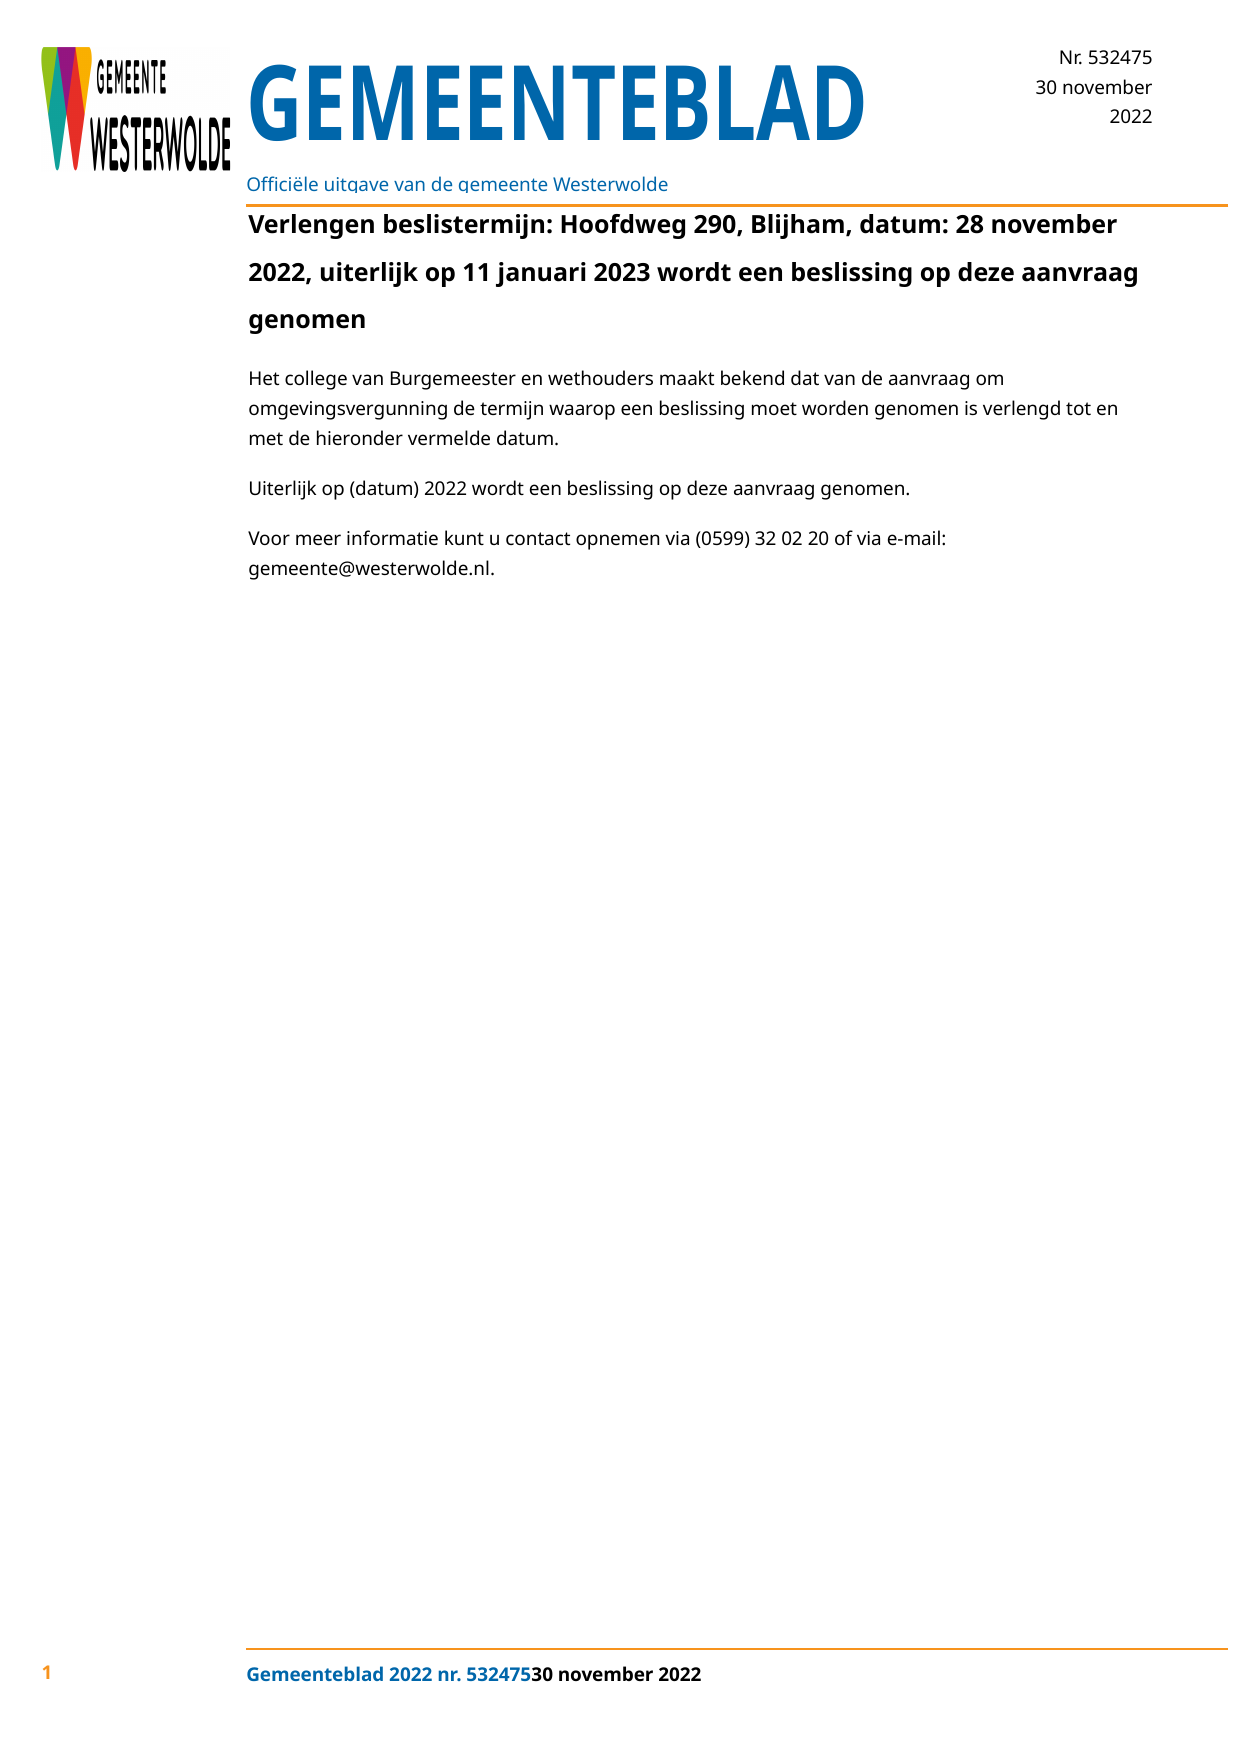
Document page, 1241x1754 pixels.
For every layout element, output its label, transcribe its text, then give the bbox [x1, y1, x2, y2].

text Uiterlijk op (datum) 2022 wordt een beslissing op deze aanvraag genomen. [248, 475, 1152, 501]
text Verlengen beslistermijn: Hoofdweg 290, Blijham, datum: 28 november 2022, uiterlijk op 11 januari 2023 wordt een beslissing op deze aanvraag genomen [248, 207, 1152, 336]
picture [41, 47, 231, 172]
text Het college van Burgemeester en wethouders maakt bekend dat van de aanvraag om omgevingsvergunning de termijn waarop een beslissing moet worden genomen is verlengd tot en met de hieronder vermelde datum. [248, 366, 1152, 450]
text Voor meer informatie kunt u contact opnemen via (0599) 32 02 20 of via e-mail: gemeente@westerwolde.nl. [248, 526, 1152, 581]
